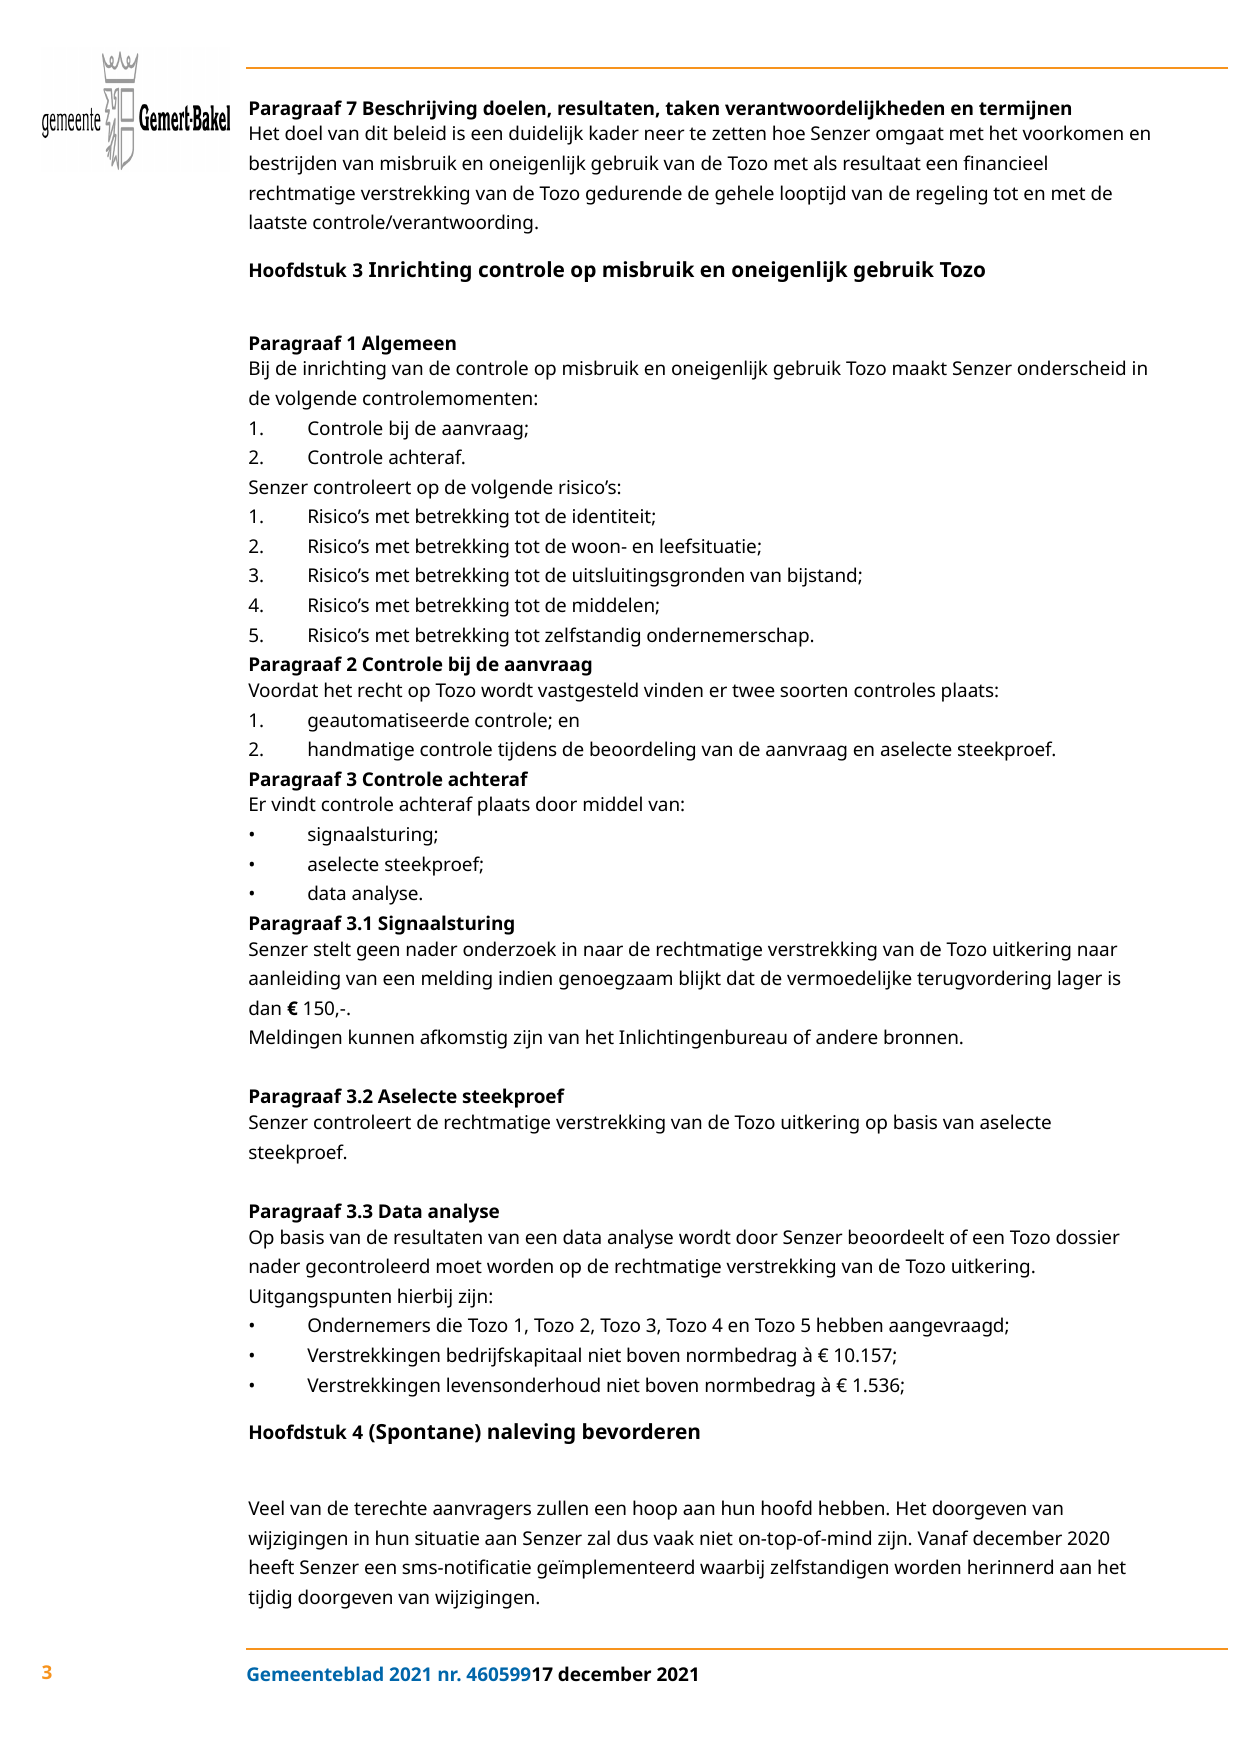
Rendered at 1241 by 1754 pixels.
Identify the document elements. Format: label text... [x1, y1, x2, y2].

list signaalsturing; [248, 821, 1152, 847]
text Paragraaf 2 Controle bij de aanvraag [248, 651, 1152, 677]
text Paragraaf 1 Algemeen [248, 330, 1152, 356]
list handmatige controle tijdens de beoordeling van de aanvraag en aselecte steekproef. [248, 736, 1152, 762]
text Paragraaf 3.3 Data analyse [248, 1198, 1152, 1224]
list Ondernemers die Tozo 1, Tozo 2, Tozo 3, Tozo 4 en Tozo 5 hebben aangevraagd; [248, 1313, 1152, 1338]
picture [41, 47, 231, 172]
text Op basis van de resultaten van een data analyse wordt door Senzer beoordeelt of een Tozo dossier nader gecontroleerd moet worden op de rechtmatige verstrekking van de Tozo uitkering. [248, 1224, 1152, 1279]
text Het doel van dit beleid is een duidelijk kader neer te zetten hoe Senzer omgaat met het voorkomen en bestrijden van misbruik en oneigenlijk gebruik van de Tozo met als resultaat een financieel rechtmatige verstrekking van de Tozo gedurende de gehele looptijd van de regeling tot en met de laatste controle/verantwoording. [248, 121, 1152, 235]
list Risico’s met betrekking tot zelfstandig ondernemerschap. [248, 622, 1152, 648]
text Bij de inrichting van de controle op misbruik en oneigenlijk gebruik Tozo maakt Senzer onderscheid in de volgende controlemomenten: [248, 356, 1152, 411]
list Verstrekkingen levensonderhoud niet boven normbedrag à € 1.536; [248, 1372, 1152, 1397]
list Controle achteraf. [248, 444, 1152, 470]
text Paragraaf 3.1 Signaalsturing [248, 910, 1152, 936]
text Senzer controleert de rechtmatige verstrekking van de Tozo uitkering op basis van aselecte steekproef. [248, 1109, 1152, 1165]
text Senzer controleert op de volgende risico’s: [248, 474, 1152, 500]
list Risico’s met betrekking tot de identiteit; [248, 503, 1152, 529]
text Paragraaf 7 Beschrijving doelen, resultaten, taken verantwoordelijkheden en termijnen [248, 95, 1152, 121]
list data analyse. [248, 880, 1152, 906]
text Er vindt controle achteraf plaats door middel van: [248, 792, 1152, 817]
list Verstrekkingen bedrijfskapitaal niet boven normbedrag à € 10.157; [248, 1342, 1152, 1368]
list aselecte steekproef; [248, 851, 1152, 877]
text Senzer stelt geen nader onderzoek in naar de rechtmatige verstrekking van de Tozo uitkering naar aanleiding van een melding indien genoegzaam blijkt dat de vermoedelijke terugvordering lager is dan € 150,-. [248, 936, 1152, 1021]
text Hoofdstuk 4 (Spontane) naleving bevorderen [248, 1417, 1152, 1446]
list Risico’s met betrekking tot de woon- en leefsituatie; [248, 533, 1152, 559]
text Paragraaf 3.2 Aselecte steekproef [248, 1084, 1152, 1109]
list Controle bij de aanvraag; [248, 415, 1152, 441]
list Risico’s met betrekking tot de uitsluitingsgronden van bijstand; [248, 563, 1152, 588]
text Hoofdstuk 3 Inrichting controle op misbruik en oneigenlijk gebruik Tozo [248, 255, 1152, 283]
text Paragraaf 3 Controle achteraf [248, 766, 1152, 792]
list Risico’s met betrekking tot de middelen; [248, 592, 1152, 618]
text Uitgangspunten hierbij zijn: [248, 1283, 1152, 1309]
text Voordat het recht op Tozo wordt vastgesteld vinden er twee soorten controles plaats: [248, 677, 1152, 703]
text Meldingen kunnen afkomstig zijn van het Inlichtingenbureau of andere bronnen. [248, 1024, 1152, 1050]
list geautomatiseerde controle; en [248, 707, 1152, 732]
text Veel van de terechte aanvragers zullen een hoop aan hun hoofd hebben. Het doorgeven van wijzigingen in hun situatie aan Senzer zal dus vaak niet on-top-of-mind zijn. Vanaf december 2020 heeft Senzer een sms-notificatie geïmplementeerd waarbij zelfstandigen worden herinnerd aan het tijdig doorgeven van wijzigingen. [248, 1495, 1152, 1609]
